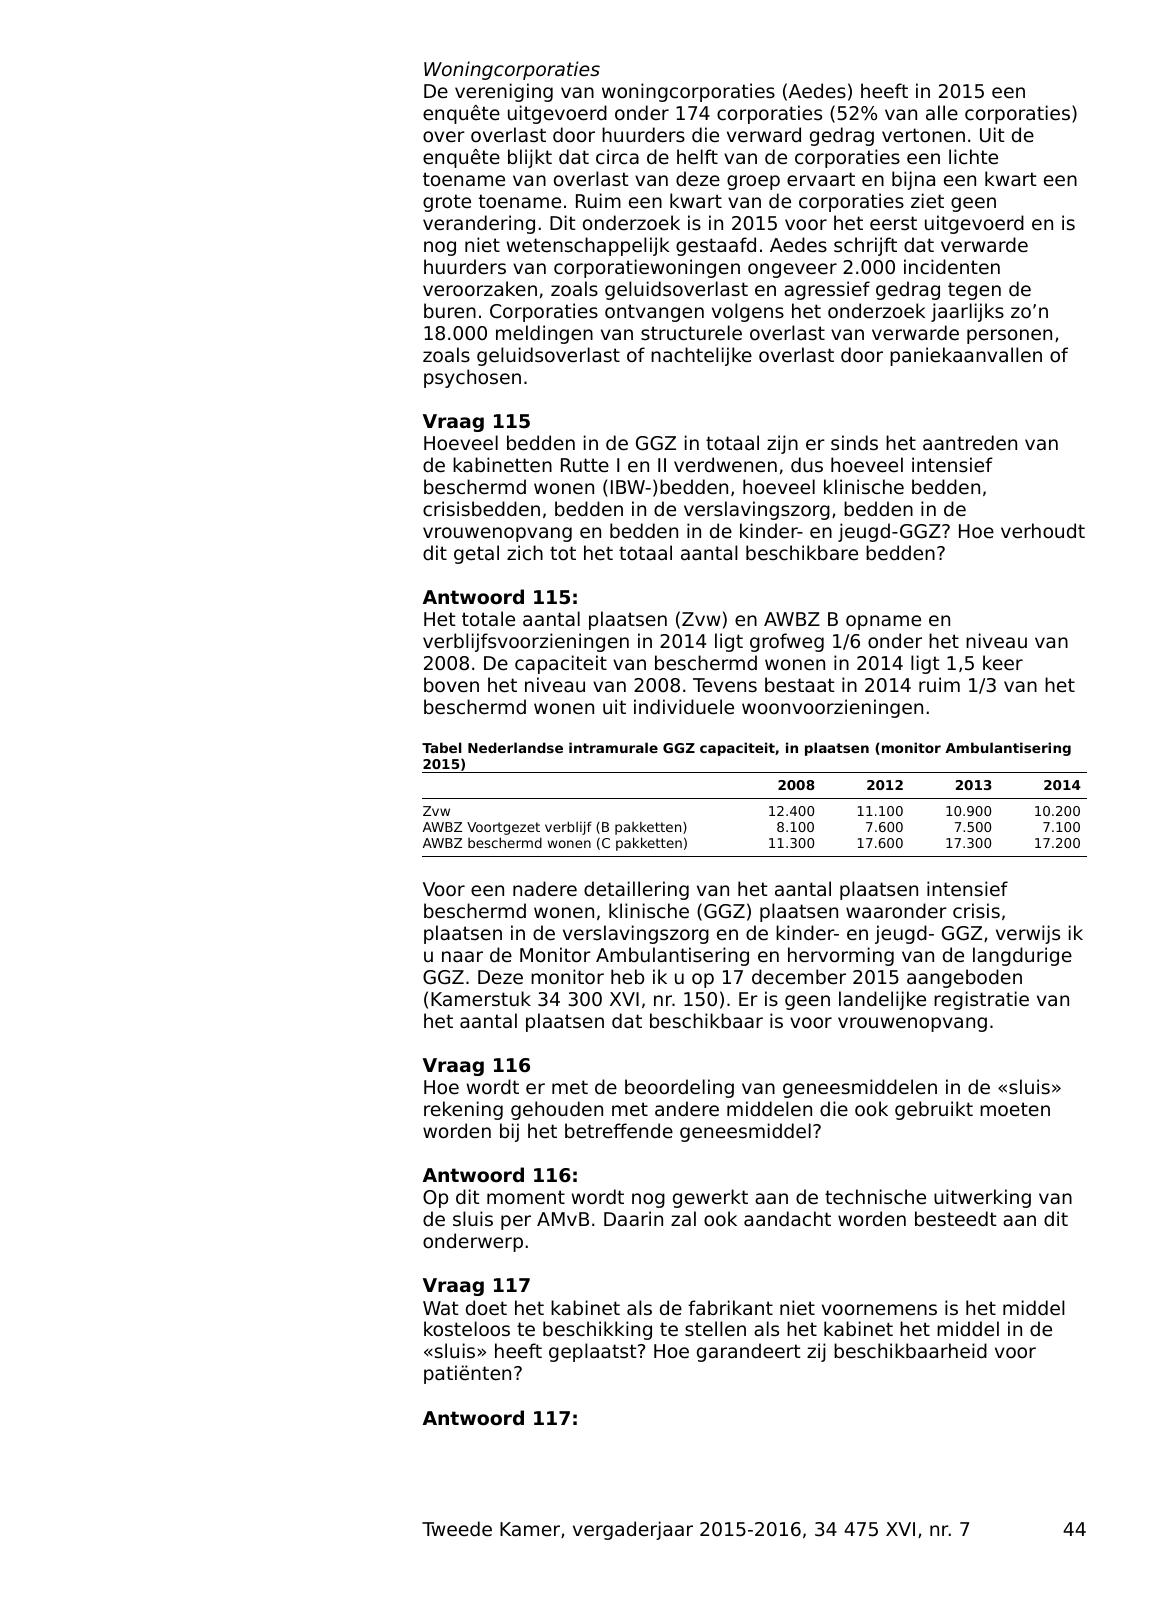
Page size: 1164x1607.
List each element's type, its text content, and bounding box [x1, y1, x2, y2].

table_cell AWBZ beschermd wonen (C pakketten) [422, 836, 732, 856]
text Vraag 115 [422, 411, 1087, 433]
table_cell 2008 [732, 773, 821, 798]
text Op dit moment wordt nog gewerkt aan de technische uitwerking van de sluis per AMvB. Daarin zal ook aandacht worden besteedt aan dit onderwerp. [422, 1187, 1087, 1253]
text Voor een nadere detaillering van het aantal plaatsen intensief beschermd wonen, klinische (GGZ) plaatsen waaronder crisis, plaatsen in de verslavingszorg en de kinder- en jeugd- GGZ, verwijs ik u naar de Monitor Ambulantisering en hervorming van de langdurige GGZ. Deze monitor heb ik u op 17 december 2015 aangeboden (Kamerstuk 34 300 XVI, nr. 150). Er is geen landelijke registratie van het aantal plaatsen dat beschikbaar is voor vrouwenopvang. [422, 879, 1087, 1033]
text Hoeveel bedden in de GGZ in totaal zijn er sinds het aantreden van de kabinetten Rutte I en II verdwenen, dus hoeveel intensief beschermd wonen (IBW-)bedden, hoeveel klinische bedden, crisisbedden, bedden in de verslavingszorg, bedden in de vrouwenopvang en bedden in de kinder- en jeugd-GGZ? Hoe verhoudt dit getal zich tot het totaal aantal beschikbare bedden? [422, 433, 1087, 565]
table_cell 12.400 [732, 799, 821, 820]
table_cell 2013 [910, 773, 998, 798]
text Vraag 117 [422, 1275, 1087, 1297]
text Antwoord 116: [422, 1165, 1087, 1187]
table_cell 10.200 [998, 799, 1087, 820]
text De vereniging van woningcorporaties (Aedes) heeft in 2015 een enquête uitgevoerd onder 174 corporaties (52% van alle corporaties) over overlast door huurders die verward gedrag vertonen. Uit de enquête blijkt dat circa de helft van de corporaties een lichte toename van overlast van deze groep ervaart en bijna een kwart een grote toename. Ruim een kwart van de corporaties ziet geen verandering. Dit onderzoek is in 2015 voor het eerst uitgevoerd en is nog niet wetenschappelijk gestaafd. Aedes schrijft dat verwarde huurders van corporatiewoningen ongeveer 2.000 incidenten veroorzaken, zoals geluidsoverlast en agressief gedrag tegen de buren. Corporaties ontvangen volgens het onderzoek jaarlijks zo’n 18.000 meldingen van structurele overlast van verwarde personen, zoals geluidsoverlast of nachtelijke overlast door paniekaanvallen of psychosen. [422, 81, 1087, 389]
table_cell [422, 773, 732, 798]
table_cell 17.300 [910, 836, 998, 856]
table_header Tabel Nederlandse intramurale GGZ capaciteit, in plaatsen (monitor Ambulantisering 2015) [422, 741, 1087, 772]
table_cell 11.300 [732, 836, 821, 856]
text Hoe wordt er met de beoordeling van geneesmiddelen in de «sluis» rekening gehouden met andere middelen die ook gebruikt moeten worden bij het betreffende geneesmiddel? [422, 1077, 1087, 1143]
text Woningcorporaties [422, 59, 1087, 81]
table_cell 7.600 [821, 820, 909, 836]
table_cell 17.600 [821, 836, 909, 856]
table_cell Zvw [422, 799, 732, 820]
text Wat doet het kabinet als de fabrikant niet voornemens is het middel kosteloos te beschikking te stellen als het kabinet het middel in de «sluis» heeft geplaatst? Hoe garandeert zij beschikbaarheid voor patiënten? [422, 1297, 1087, 1385]
table_cell 11.100 [821, 799, 909, 820]
table_cell 10.900 [910, 799, 998, 820]
table_cell 7.500 [910, 820, 998, 836]
text Vraag 116 [422, 1055, 1087, 1077]
table_cell 2014 [998, 773, 1087, 798]
table_cell 17.200 [998, 836, 1087, 856]
text Het totale aantal plaatsen (Zvw) en AWBZ B opname en verblijfsvoorzieningen in 2014 ligt grofweg 1/6 onder het niveau van 2008. De capaciteit van beschermd wonen in 2014 ligt 1,5 keer boven het niveau van 2008. Tevens bestaat in 2014 ruim 1/3 van het beschermd wonen uit individuele woonvoorzieningen. [422, 609, 1087, 719]
text Antwoord 115: [422, 587, 1087, 609]
table_cell AWBZ Voortgezet verblijf (B pakketten) [422, 820, 732, 836]
text Antwoord 117: [422, 1407, 1087, 1429]
table_cell 7.100 [998, 820, 1087, 836]
table_cell 8.100 [732, 820, 821, 836]
table_cell 2012 [821, 773, 909, 798]
